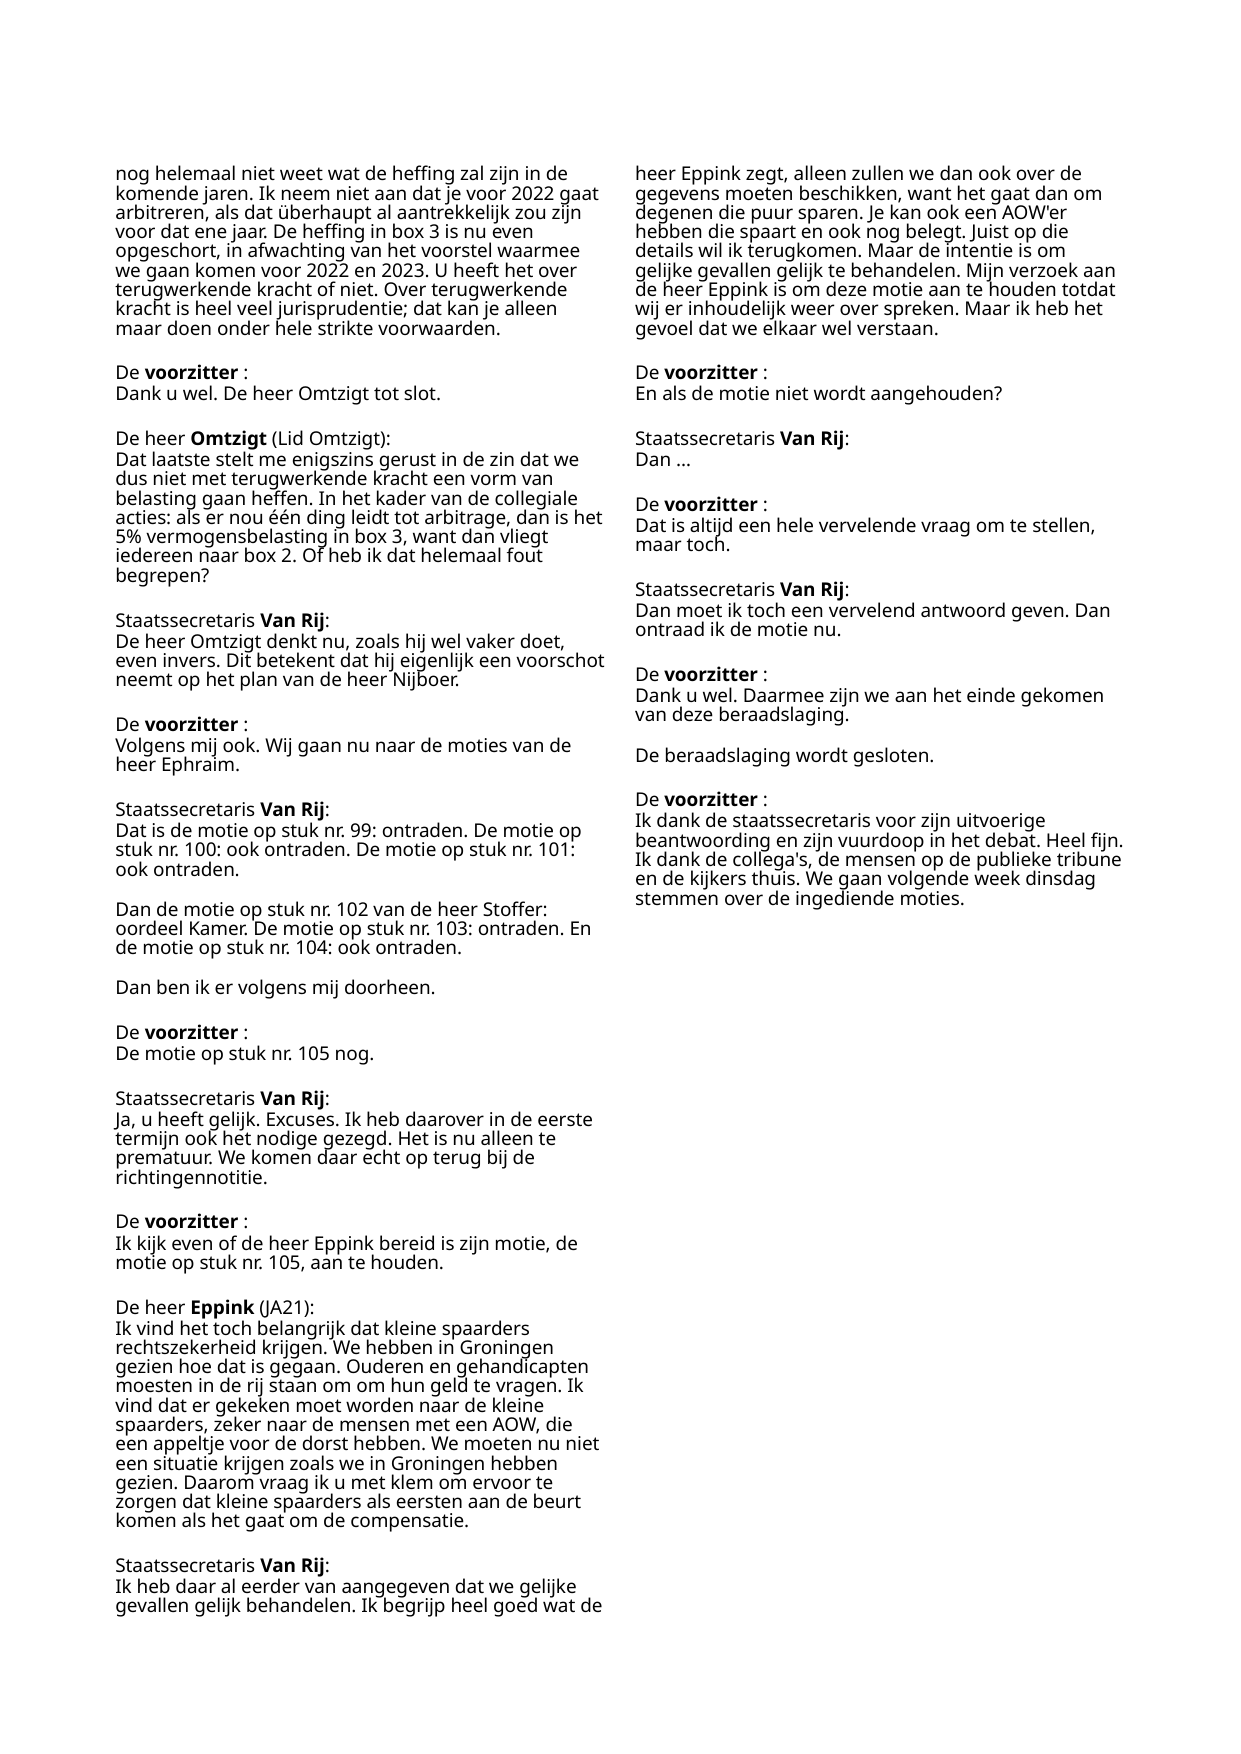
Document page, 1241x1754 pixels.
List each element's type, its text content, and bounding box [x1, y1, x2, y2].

text De voorzitter : [635, 359, 1125, 385]
text De voorzitter : [115, 1019, 605, 1045]
text De voorzitter : [635, 787, 1125, 812]
text Volgens mij ook. Wij gaan nu naar de moties van de heer Ephraim. [115, 737, 605, 776]
text De heer Omtzigt (Lid Omtzigt): [115, 425, 605, 451]
text Dan … [635, 451, 1125, 470]
text Staatssecretaris Van Rij: [115, 607, 605, 633]
text De heer Eppink (JA21): [115, 1294, 605, 1319]
text De heer Omtzigt denkt nu, zoals hij wel vaker doet, even invers. Dit betekent dat hij eigenlijk een voorschot neemt op het plan van de heer Nijboer. [115, 633, 605, 690]
text Dat is altijd een hele vervelende vraag om te stellen, maar toch. [635, 517, 1125, 556]
text Dank u wel. De heer Omtzigt tot slot. [115, 385, 605, 404]
text Dat laatste stelt me enigszins gerust in de zin dat we dus niet met terugwerkende kracht een vorm van belasting gaan heffen. In het kader van de collegiale acties: als er nou één ding leidt tot arbitrage, dan is het 5% vermogensbelasting in box 3, want dan vliegt iedereen naar box 2. Of heb ik dat helemaal fout begrepen? [115, 451, 605, 586]
text Dat is de motie op stuk nr. 99: ontraden. De motie op stuk nr. 100: ook ontraden. De motie op stuk nr. 101: ook ontraden. [115, 822, 605, 880]
text Staatssecretaris Van Rij: [115, 1085, 605, 1111]
text De voorzitter : [115, 1209, 605, 1234]
text De beraadslaging wordt gesloten. [635, 747, 1125, 766]
text De voorzitter : [635, 491, 1125, 517]
text Staatssecretaris Van Rij: [635, 425, 1125, 451]
text Dan de motie op stuk nr. 102 van de heer Stoffer: oordeel Kamer. De motie op stuk nr. 103: ontraden. En de motie op stuk nr. 104: ook ontraden. [115, 901, 605, 958]
text Ik dank de staatssecretaris voor zijn uitvoerige beantwoording en zijn vuurdoop in het debat. Heel fijn. Ik dank de collega's, de mensen op de publieke tribune en de kijkers thuis. We gaan volgende week dinsdag stemmen over de ingediende moties. [635, 812, 1125, 909]
text Dank u wel. Daarmee zijn we aan het einde gekomen van deze beraadslaging. [635, 687, 1125, 726]
text De voorzitter : [115, 711, 605, 737]
text Staatssecretaris Van Rij: [635, 576, 1125, 602]
text De voorzitter : [115, 359, 605, 385]
text nog helemaal niet weet wat de heffing zal zijn in de komende jaren. Ik neem niet aan dat je voor 2022 gaat arbitreren, als dat überhaupt al aantrekkelijk zou zijn voor dat ene jaar. De heffing in box 3 is nu even opgeschort, in afwachting van het voorstel waarmee we gaan komen voor 2022 en 2023. U heeft het over terugwerkende kracht of niet. Over terugwerkende kracht is heel veel jurisprudentie; dat kan je alleen maar doen onder hele strikte voorwaarden. [115, 165, 605, 339]
text Ik heb daar al eerder van aangegeven dat we gelijke gevallen gelijk behandelen. Ik begrijp heel goed wat de [115, 1578, 605, 1617]
text Ik kijk even of de heer Eppink bereid is zijn motie, de motie op stuk nr. 105, aan te houden. [115, 1234, 605, 1273]
text Ik vind het toch belangrijk dat kleine spaarders rechtszekerheid krijgen. We hebben in Groningen gezien hoe dat is gegaan. Ouderen en gehandicapten moesten in de rij staan om om hun geld te vragen. Ik vind dat er gekeken moet worden naar de kleine spaarders, zeker naar de mensen met een AOW, die een appeltje voor de dorst hebben. We moeten nu niet een situatie krijgen zoals we in Groningen hebben gezien. Daarom vraag ik u met klem om ervoor te zorgen dat kleine spaarders als eersten aan de beurt komen als het gaat om de compensatie. [115, 1319, 605, 1532]
text heer Eppink zegt, alleen zullen we dan ook over de gegevens moeten beschikken, want het gaat dan om degenen die puur sparen. Je kan ook een AOW'er hebben die spaart en ook nog belegt. Juist op die details wil ik terugkomen. Maar de intentie is om gelijke gevallen gelijk te behandelen. Mijn verzoek aan de heer Eppink is om deze motie aan te houden totdat wij er inhoudelijk weer over spreken. Maar ik heb het gevoel dat we elkaar wel verstaan. [635, 165, 1125, 339]
text En als de motie niet wordt aangehouden? [635, 385, 1125, 404]
text De voorzitter : [635, 661, 1125, 687]
text Staatssecretaris Van Rij: [115, 796, 605, 822]
text Dan ben ik er volgens mij doorheen. [115, 979, 605, 998]
text Staatssecretaris Van Rij: [115, 1552, 605, 1578]
text De motie op stuk nr. 105 nog. [115, 1045, 605, 1064]
text Ja, u heeft gelijk. Excuses. Ik heb daarover in de eerste termijn ook het nodige gezegd. Het is nu alleen te prematuur. We komen daar echt op terug bij de richtingennotitie. [115, 1111, 605, 1188]
text Dan moet ik toch een vervelend antwoord geven. Dan ontraad ik de motie nu. [635, 602, 1125, 641]
